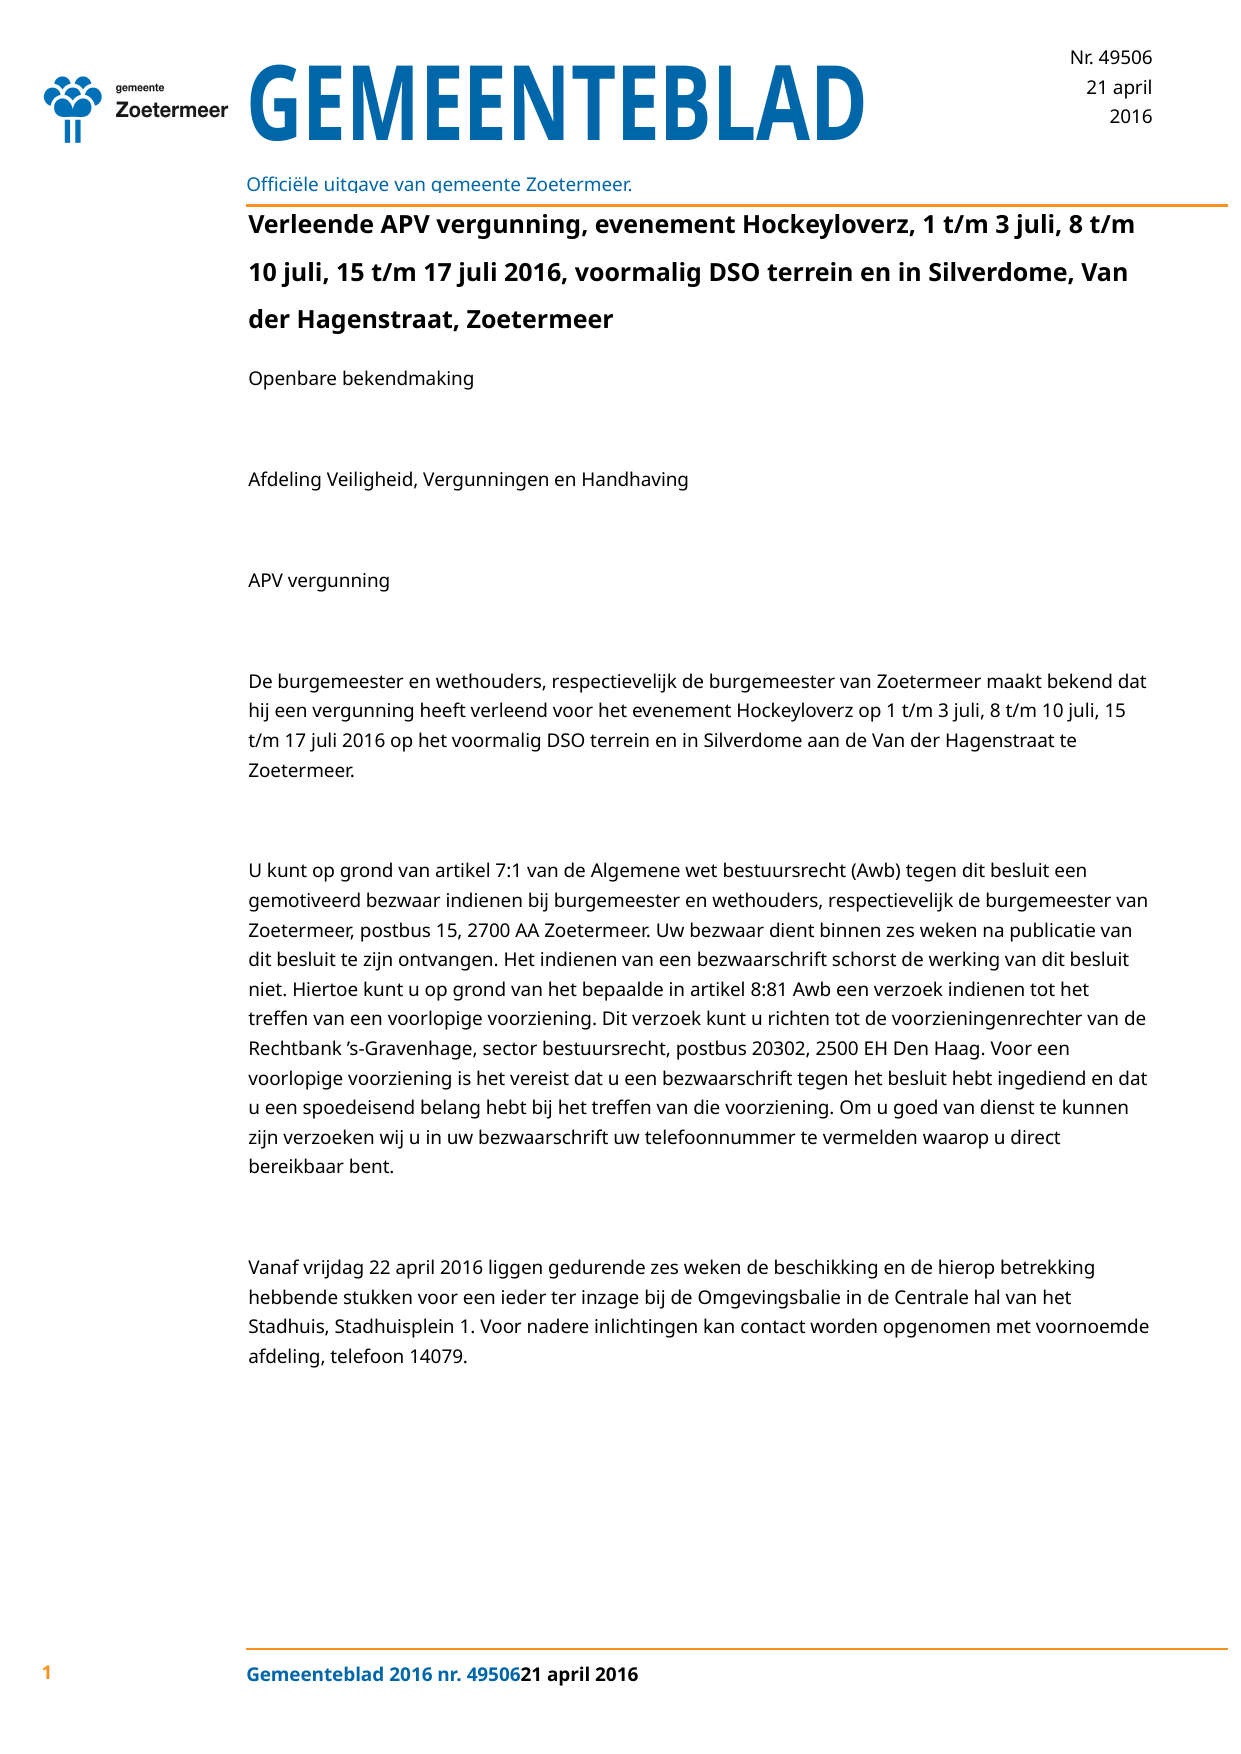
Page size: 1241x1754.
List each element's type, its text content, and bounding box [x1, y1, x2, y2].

text Openbare bekendmaking [248, 366, 1152, 391]
text APV vergunning [248, 567, 1152, 593]
text Verleende APV vergunning, evenement Hockeyloverz, 1 t/m 3 juli, 8 t/m 10 juli, 15 t/m 17 juli 2016, voormalig DSO terrein en in Silverdome, Van der Hagenstraat, Zoetermeer [248, 207, 1152, 336]
text Vanaf vrijdag 22 april 2016 liggen gedurende zes weken de beschikking en de hierop betrekking hebbende stukken voor een ieder ter inzage bij de Omgevingsbalie in de Centrale hal van het Stadhuis, Stadhuisplein 1. Voor nadere inlichtingen kan contact worden opgenomen met voornoemde afdeling, telefoon 14079. [248, 1254, 1152, 1369]
picture [41, 47, 231, 172]
text Afdeling Veiligheid, Vergunningen en Handhaving [248, 466, 1152, 492]
text U kunt op grond van artikel 7:1 van de Algemene wet bestuursrecht (Awb) tegen dit besluit een gemotiveerd bezwaar indienen bij burgemeester en wethouders, respectievelijk de burgemeester van Zoetermeer, postbus 15, 2700 AA Zoetermeer. Uw bezwaar dient binnen zes weken na publicatie van dit besluit te zijn ontvangen. Het indienen van een bezwaarschrift schorst de werking van dit besluit niet. Hiertoe kunt u op grond van het bepaalde in artikel 8:81 Awb een verzoek indienen tot het treffen van een voorlopige voorziening. Dit verzoek kunt u richten tot de voorzieningenrechter van de Rechtbank ’s-Gravenhage, sector bestuursrecht, postbus 20302, 2500 EH Den Haag. Voor een voorlopige voorziening is het vereist dat u een bezwaarschrift tegen het besluit hebt ingediend en dat u een spoedeisend belang hebt bij het treffen van die voorziening. Om u goed van dienst te kunnen zijn verzoeken wij u in uw bezwaarschrift uw telefoonnummer te vermelden waarop u direct bereikbaar bent. [248, 858, 1152, 1179]
text De burgemeester en wethouders, respectievelijk de burgemeester van Zoetermeer maakt bekend dat hij een vergunning heeft verleend voor het evenement Hockeyloverz op 1 t/m 3 juli, 8 t/m 10 juli, 15 t/m 17 juli 2016 op het voormalig DSO terrein en in Silverdome aan de Van der Hagenstraat te Zoetermeer. [248, 668, 1152, 782]
